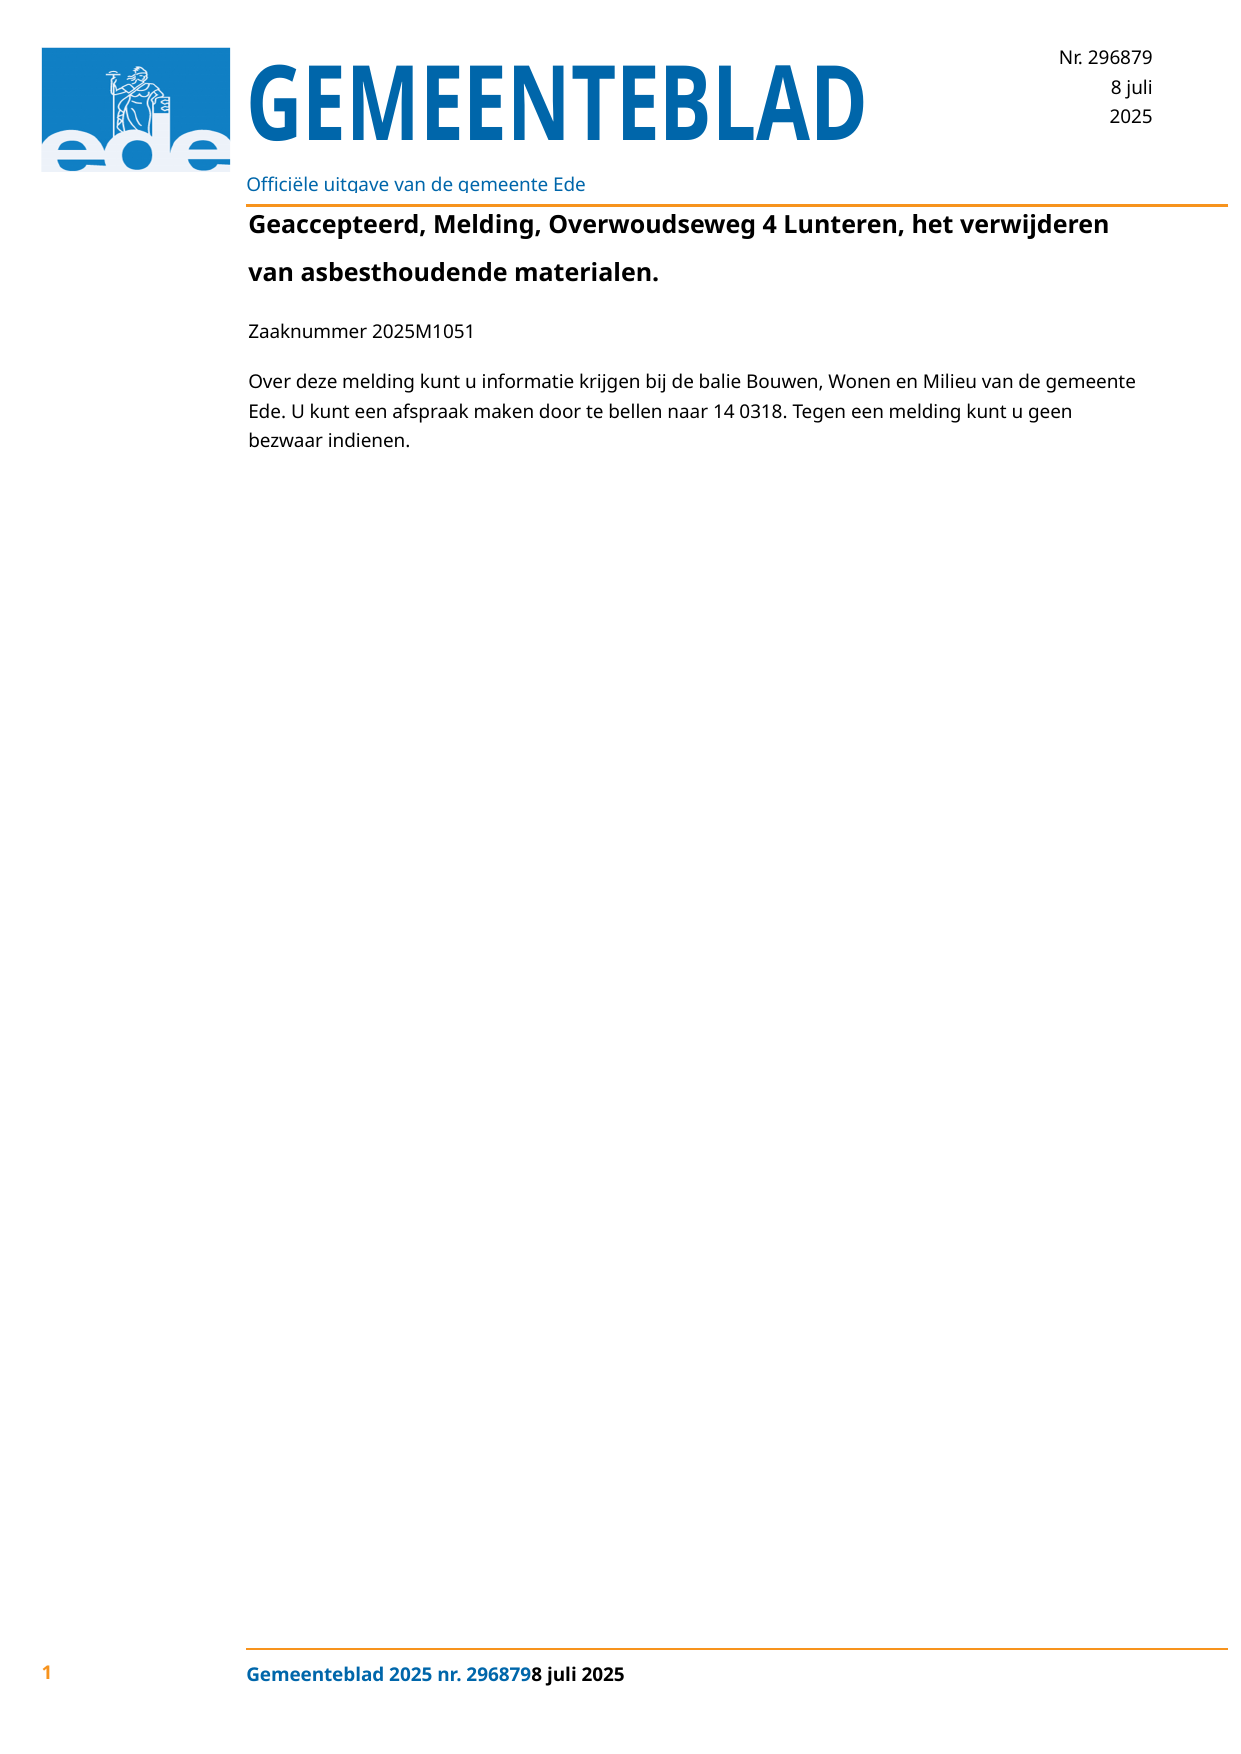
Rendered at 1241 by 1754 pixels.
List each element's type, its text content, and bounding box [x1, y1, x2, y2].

picture [41, 47, 231, 172]
text Geaccepteerd, Melding, Overwoudseweg 4 Lunteren, het verwijderen van asbesthoudende materialen. [248, 207, 1152, 288]
text Over deze melding kunt u informatie krijgen bij de balie Bouwen, Wonen en Milieu van de gemeente Ede. U kunt een afspraak maken door te bellen naar 14 0318. Tegen een melding kunt u geen bezwaar indienen. [248, 368, 1152, 453]
text Zaaknummer 2025M1051 [248, 318, 1152, 344]
